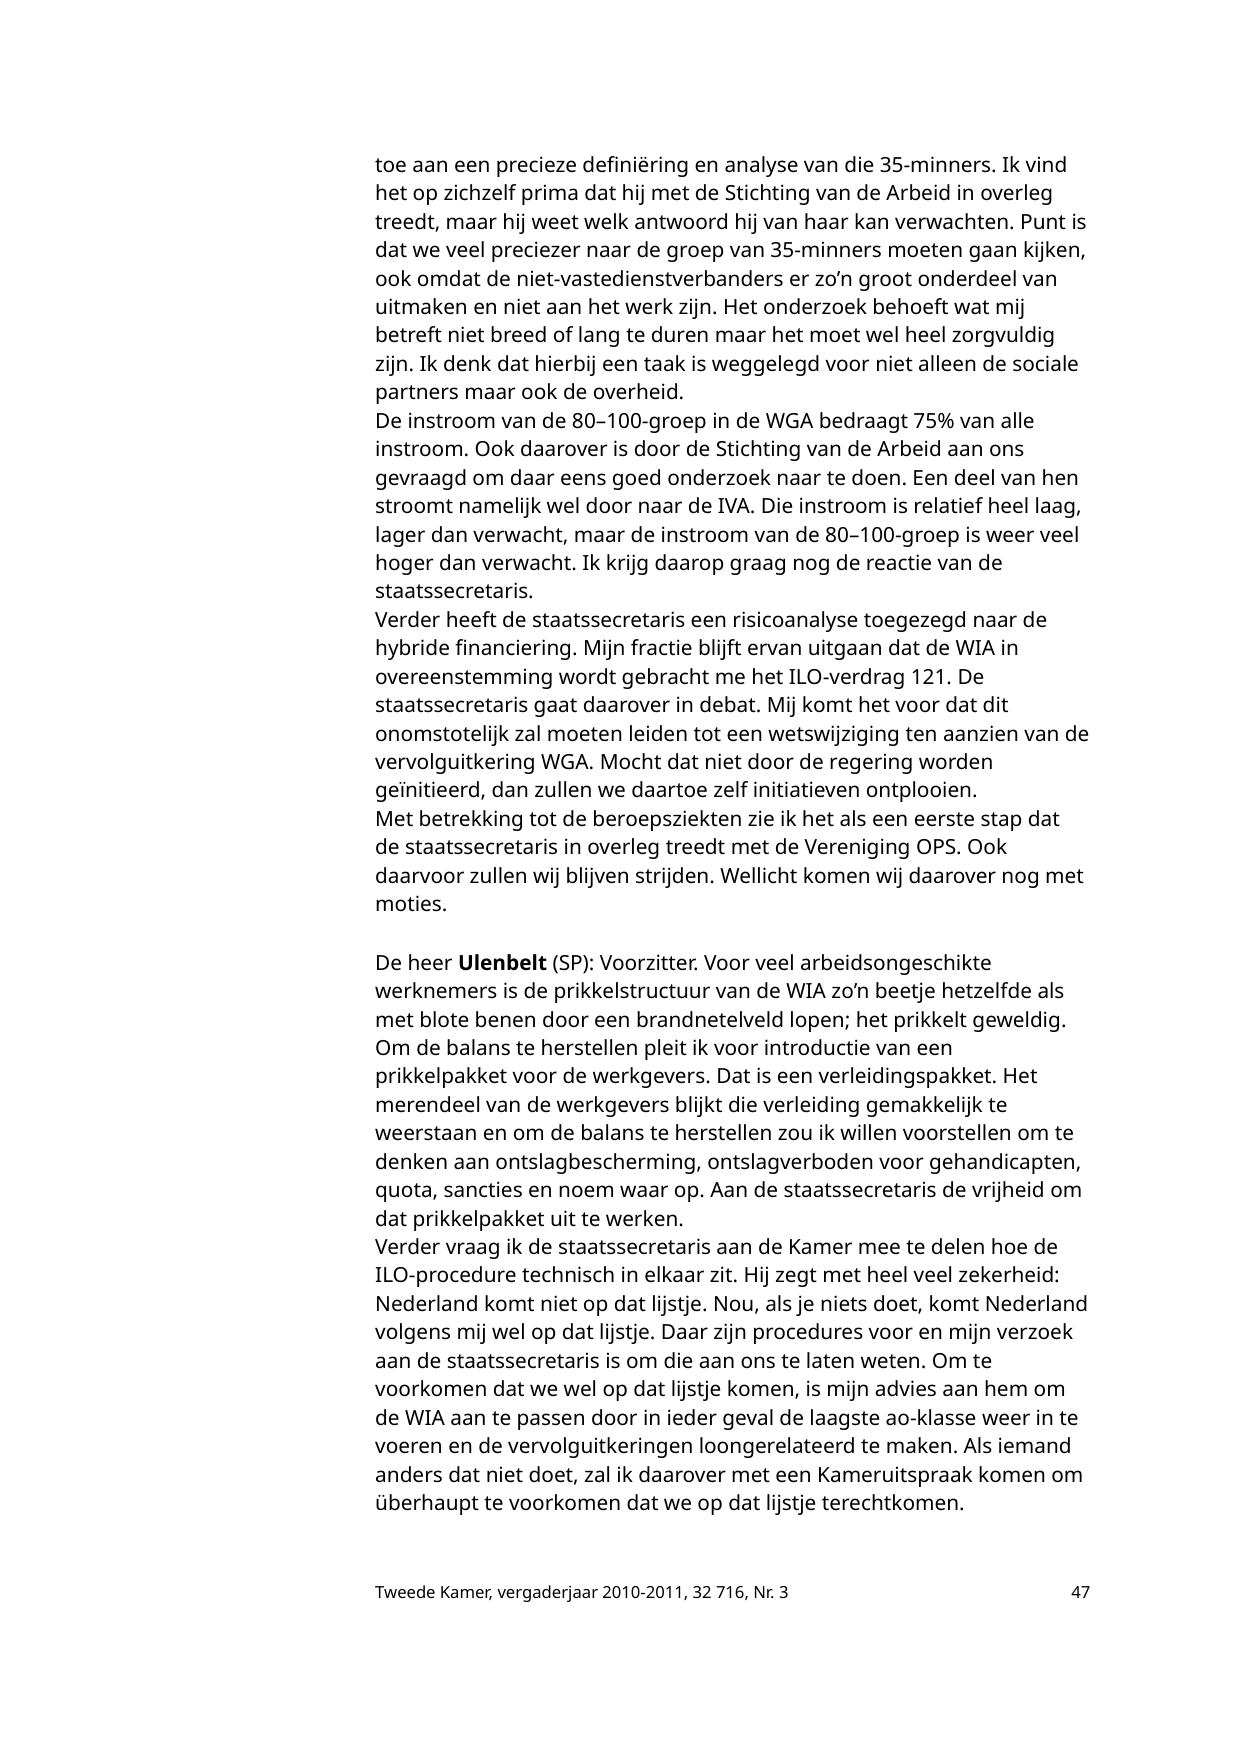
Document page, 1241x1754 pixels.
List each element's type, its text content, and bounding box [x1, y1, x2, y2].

text Met betrekking tot de beroepsziekten zie ik het als een eerste stap dat de staatssecretaris in overleg treedt met de Vereniging OPS. Ook daarvoor zullen wij blijven strijden. Wellicht komen wij daarover nog met moties. [375, 804, 1090, 918]
text Verder heeft de staatssecretaris een risicoanalyse toegezegd naar de hybride financiering. Mijn fractie blijft ervan uitgaan dat de WIA in overeenstemming wordt gebracht me het ILO-verdrag 121. De staatssecretaris gaat daarover in debat. Mij komt het voor dat dit onomstotelijk zal moeten leiden tot een wetswijziging ten aanzien van de vervolguitkering WGA. Mocht dat niet door de regering worden geïnitieerd, dan zullen we daartoe zelf initiatieven ontplooien. [375, 605, 1090, 804]
text De heer Ulenbelt (SP): Voorzitter. Voor veel arbeidsongeschikte werknemers is de prikkelstructuur van de WIA zo’n beetje hetzelfde als met blote benen door een brandnetelveld lopen; het prikkelt geweldig. Om de balans te herstellen pleit ik voor introductie van een prikkelpakket voor de werkgevers. Dat is een verleidingspakket. Het merendeel van de werkgevers blijkt die verleiding gemakkelijk te weerstaan en om de balans te herstellen zou ik willen voorstellen om te denken aan ontslagbescherming, ontslagverboden voor gehandicapten, quota, sancties en noem waar op. Aan de staatssecretaris de vrijheid om dat prikkelpakket uit te werken. [375, 948, 1090, 1232]
text toe aan een precieze definiëring en analyse van die 35-minners. Ik vind het op zichzelf prima dat hij met de Stichting van de Arbeid in overleg treedt, maar hij weet welk antwoord hij van haar kan verwachten. Punt is dat we veel preciezer naar de groep van 35-minners moeten gaan kijken, ook omdat de niet-vastedienstverbanders er zo’n groot onderdeel van uitmaken en niet aan het werk zijn. Het onderzoek behoeft wat mij betreft niet breed of lang te duren maar het moet wel heel zorgvuldig zijn. Ik denk dat hierbij een taak is weggelegd voor niet alleen de sociale partners maar ook de overheid. [375, 150, 1090, 406]
text Verder vraag ik de staatssecretaris aan de Kamer mee te delen hoe de ILO-procedure technisch in elkaar zit. Hij zegt met heel veel zekerheid: Nederland komt niet op dat lijstje. Nou, als je niets doet, komt Nederland volgens mij wel op dat lijstje. Daar zijn procedures voor en mijn verzoek aan de staatssecretaris is om die aan ons te laten weten. Om te voorkomen dat we wel op dat lijstje komen, is mijn advies aan hem om de WIA aan te passen door in ieder geval de laagste ao-klasse weer in te voeren en de vervolguitkeringen loongerelateerd te maken. Als iemand anders dat niet doet, zal ik daarover met een Kameruitspraak komen om überhaupt te voorkomen dat we op dat lijstje terechtkomen. [375, 1232, 1090, 1517]
text De instroom van de 80–100-groep in de WGA bedraagt 75% van alle instroom. Ook daarover is door de Stichting van de Arbeid aan ons gevraagd om daar eens goed onderzoek naar te doen. Een deel van hen stroomt namelijk wel door naar de IVA. Die instroom is relatief heel laag, lager dan verwacht, maar de instroom van de 80–100-groep is weer veel hoger dan verwacht. Ik krijg daarop graag nog de reactie van de staatssecretaris. [375, 406, 1090, 605]
